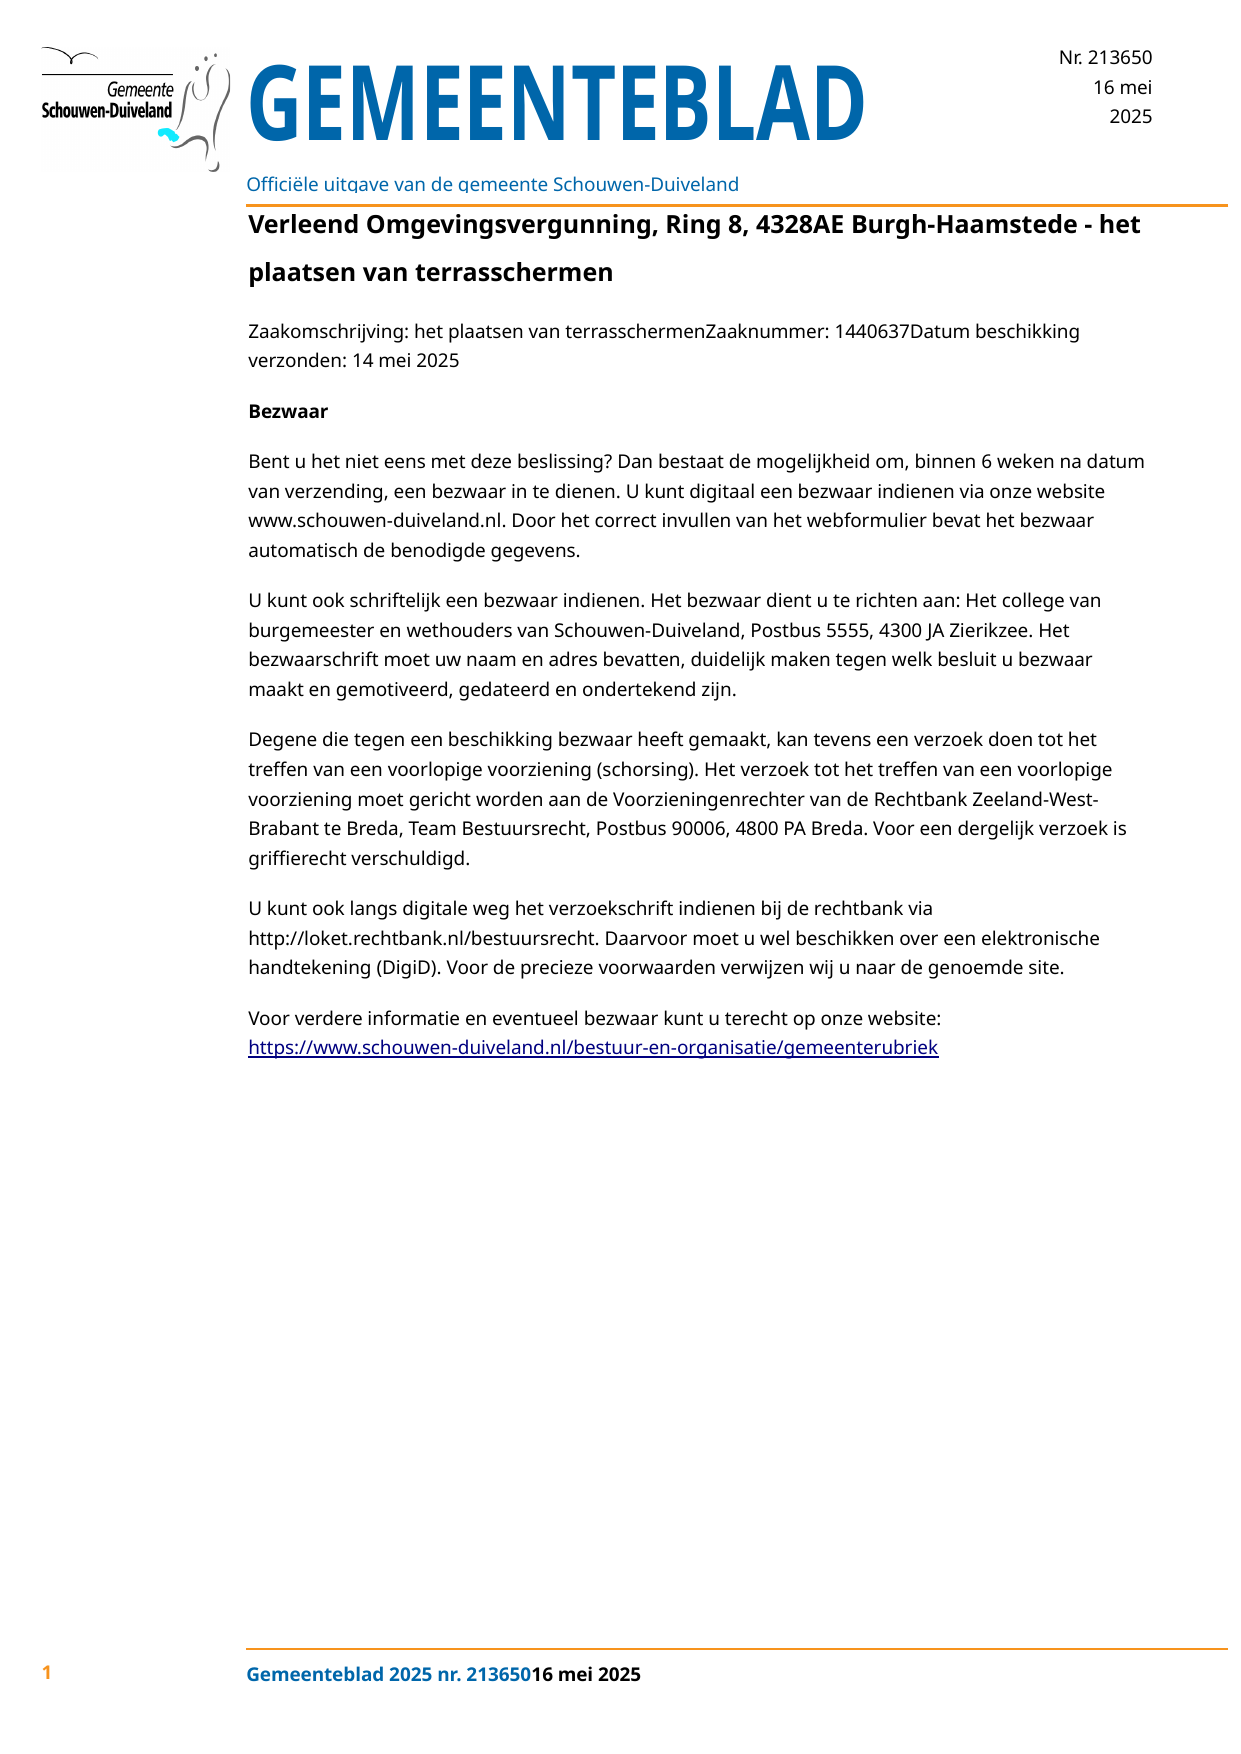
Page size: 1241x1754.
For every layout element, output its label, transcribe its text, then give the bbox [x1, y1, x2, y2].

text Bezwaar [248, 398, 1152, 424]
text Bent u het niet eens met deze beslissing? Dan bestaat de mogelijkheid om, binnen 6 weken na datum van verzending, een bezwaar in te dienen. U kunt digitaal een bezwaar indienen via onze website www.schouwen-duiveland.nl. Door het correct invullen van het webformulier bevat het bezwaar automatisch de benodigde gegevens. [248, 448, 1152, 563]
text U kunt ook schriftelijk een bezwaar indienen. Het bezwaar dient u te richten aan: Het college van burgemeester en wethouders van Schouwen-Duiveland, Postbus 5555, 4300 JA Zierikzee. Het bezwaarschrift moet uw naam en adres bevatten, duidelijk maken tegen welk besluit u bezwaar maakt en gemotiveerd, gedateerd en ondertekend zijn. [248, 587, 1152, 702]
text Degene die tegen een beschikking bezwaar heeft gemaakt, kan tevens een verzoek doen tot het treffen van een voorlopige voorziening (schorsing). Het verzoek tot het treffen van een voorlopige voorziening moet gericht worden aan de Voorzieningenrechter van de Rechtbank Zeeland-West-Brabant te Breda, Team Bestuursrecht, Postbus 90006, 4800 PA Breda. Voor een dergelijk verzoek is griffierecht verschuldigd. [248, 727, 1152, 871]
text Zaakomschrijving: het plaatsen van terrasschermenZaaknummer: 1440637Datum beschikking verzonden: 14 mei 2025 [248, 318, 1152, 373]
picture [41, 47, 231, 172]
text U kunt ook langs digitale weg het verzoekschrift indienen bij de rechtbank via http://loket.rechtbank.nl/bestuursrecht. Daarvoor moet u wel beschikken over een elektronische handtekening (DigiD). Voor de precieze voorwaarden verwijzen wij u naar de genoemde site. [248, 895, 1152, 980]
text Voor verdere informatie en eventueel bezwaar kunt u terecht op onze website: https://www.schouwen-duiveland.nl/bestuur-en-organisatie/gemeenterubriek [248, 1005, 1152, 1060]
text Verleend Omgevingsvergunning, Ring 8, 4328AE Burgh-Haamstede - het plaatsen van terrasschermen [248, 207, 1152, 288]
